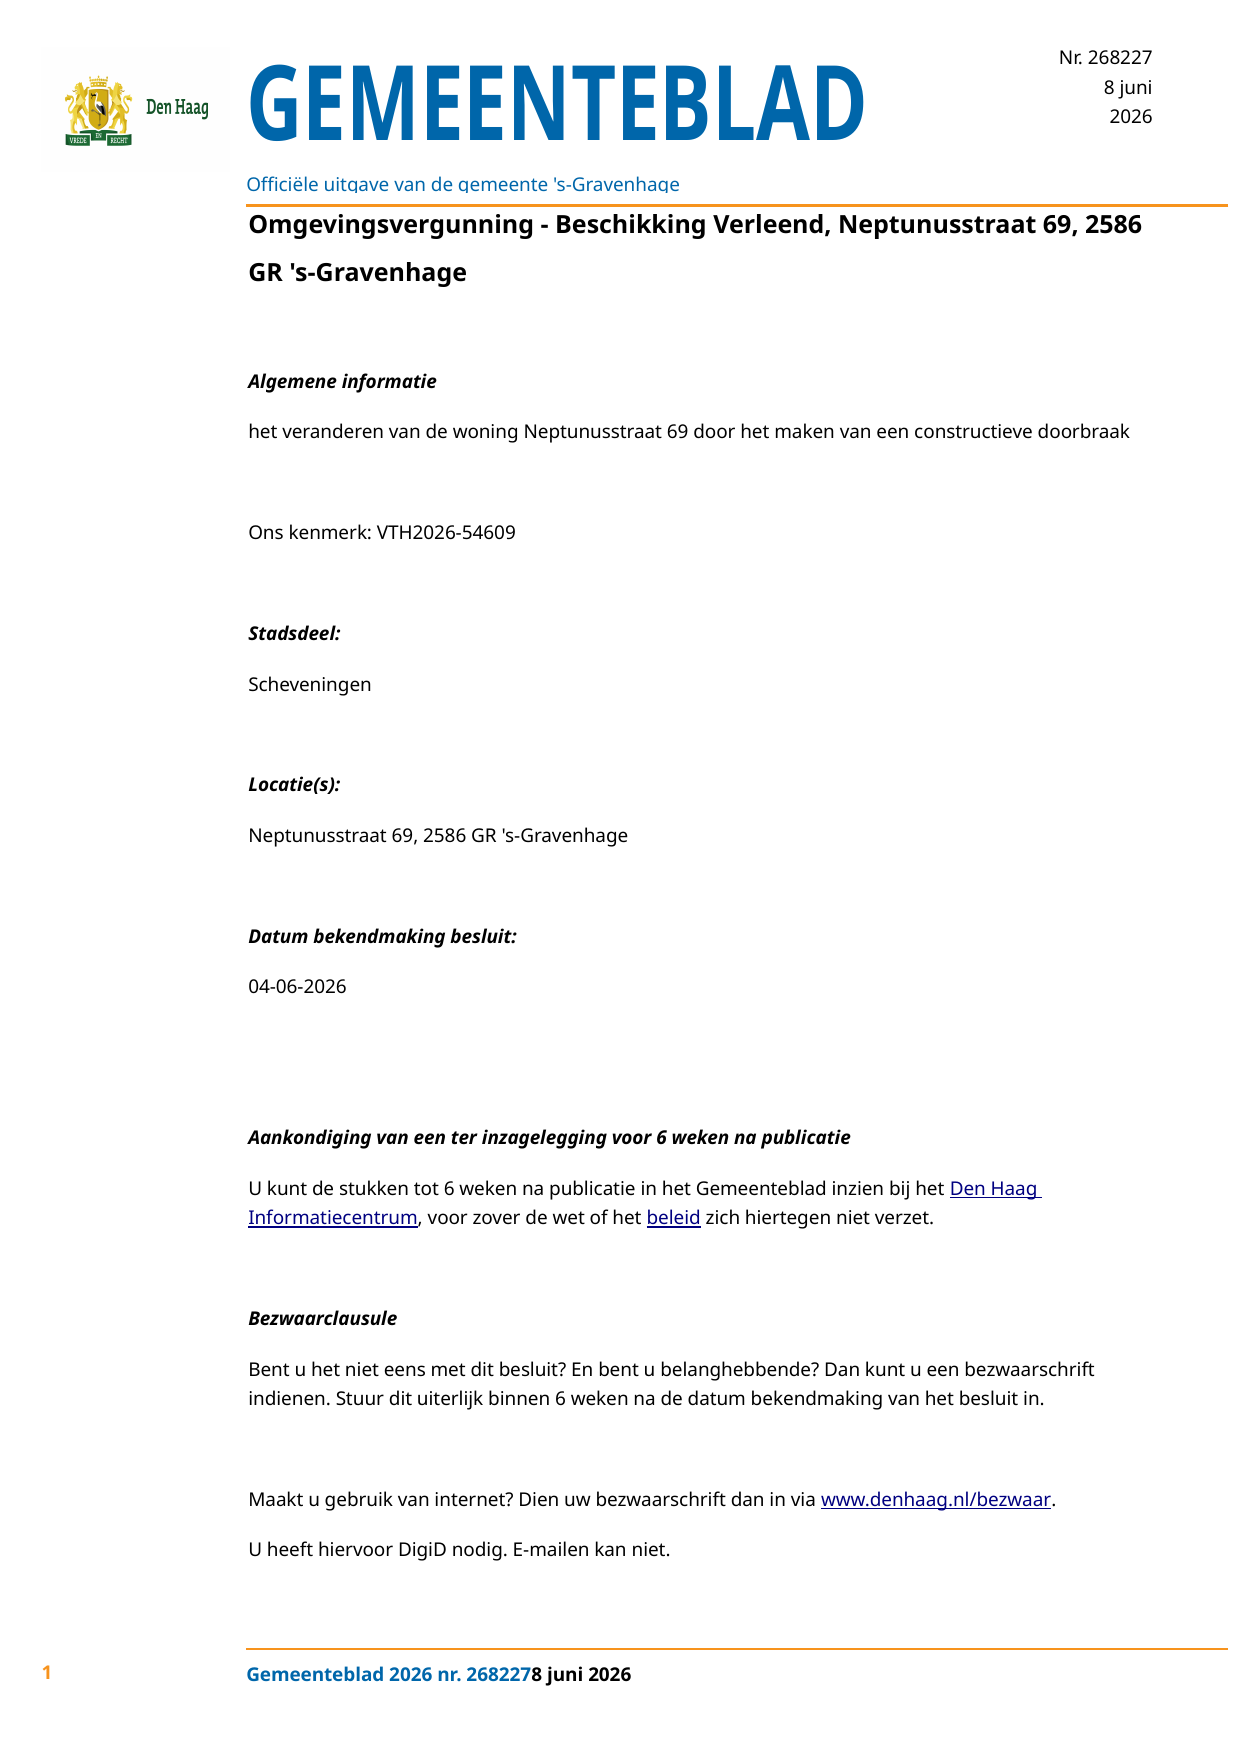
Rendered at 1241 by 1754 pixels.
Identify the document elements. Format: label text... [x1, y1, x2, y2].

text Aankondiging van een ter inzagelegging voor 6 weken na publicatie [248, 1124, 1152, 1150]
text Locatie(s): [248, 772, 1152, 797]
text Maakt u gebruik van internet? Dien uw bezwaarschrift dan in via www.denhaag.nl/bezwaar. [248, 1486, 1152, 1512]
picture [41, 47, 231, 172]
text het veranderen van de woning Neptunusstraat 69 door het maken van een constructieve doorbraak [248, 419, 1152, 444]
text Scheveningen [248, 671, 1152, 697]
text U heeft hiervoor DigiD nodig. E-mailen kan niet. [248, 1537, 1152, 1562]
text Neptunusstraat 69, 2586 GR 's-Gravenhage [248, 822, 1152, 848]
text U kunt de stukken tot 6 weken na publicatie in het Gemeenteblad inzien bij het Den Haag Informatiecentrum, voor zover de wet of het beleid zich hiertegen niet verzet. [248, 1175, 1152, 1230]
text Omgevingsvergunning - Beschikking Verleend, Neptunusstraat 69, 2586 GR 's-Gravenhage [248, 207, 1152, 288]
text 04-06-2026 [248, 973, 1152, 999]
text Datum bekendmaking besluit: [248, 923, 1152, 949]
text Bezwaarclausule [248, 1305, 1152, 1331]
text Bent u het niet eens met dit besluit? En bent u belanghebbende? Dan kunt u een bezwaarschrift indienen. Stuur dit uiterlijk binnen 6 weken na de datum bekendmaking van het besluit in. [248, 1356, 1152, 1411]
text Algemene informatie [248, 368, 1152, 394]
text Ons kenmerk: VTH2026-54609 [248, 519, 1152, 545]
text Stadsdeel: [248, 620, 1152, 646]
